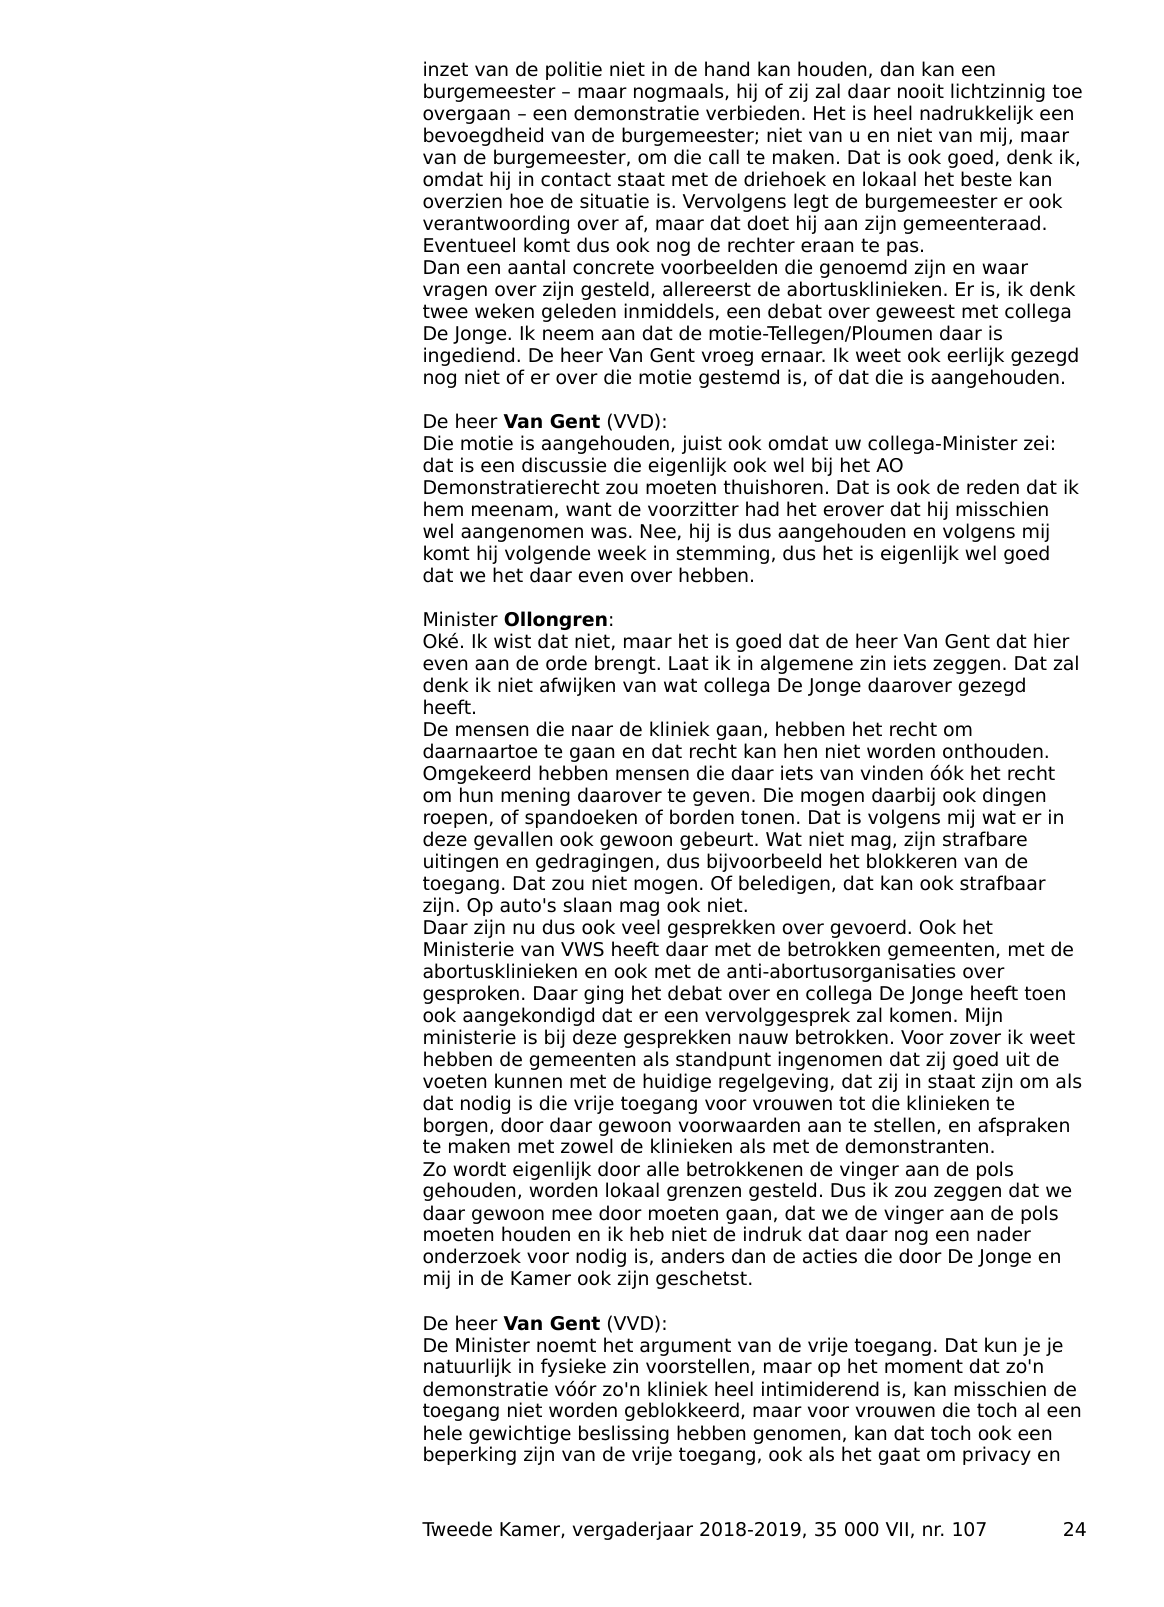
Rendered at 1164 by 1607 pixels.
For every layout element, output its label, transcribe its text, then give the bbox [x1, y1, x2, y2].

text Zo wordt eigenlijk door alle betrokkenen de vinger aan de pols gehouden, worden lokaal grenzen gesteld. Dus ik zou zeggen dat we daar gewoon mee door moeten gaan, dat we de vinger aan de pols moeten houden en ik heb niet de indruk dat daar nog een nader onderzoek voor nodig is, anders dan de acties die door De Jonge en mij in de Kamer ook zijn geschetst. [422, 1158, 1087, 1290]
text Oké. Ik wist dat niet, maar het is goed dat de heer Van Gent dat hier even aan de orde brengt. Laat ik in algemene zin iets zeggen. Dat zal denk ik niet afwijken van wat collega De Jonge daarover gezegd heeft. [422, 631, 1087, 719]
text De heer Van Gent (VVD): [422, 1312, 1087, 1334]
text De mensen die naar de kliniek gaan, hebben het recht om daarnaartoe te gaan en dat recht kan hen niet worden onthouden. Omgekeerd hebben mensen die daar iets van vinden óók het recht om hun mening daarover te geven. Die mogen daarbij ook dingen roepen, of spandoeken of borden tonen. Dat is volgens mij wat er in deze gevallen ook gewoon gebeurt. Wat niet mag, zijn strafbare uitingen en gedragingen, dus bijvoorbeeld het blokkeren van de toegang. Dat zou niet mogen. Of beledigen, dat kan ook strafbaar zijn. Op auto's slaan mag ook niet. [422, 719, 1087, 917]
text Dan een aantal concrete voorbeelden die genoemd zijn en waar vragen over zijn gesteld, allereerst de abortusklinieken. Er is, ik denk twee weken geleden inmiddels, een debat over geweest met collega De Jonge. Ik neem aan dat de motie-Tellegen/Ploumen daar is ingediend. De heer Van Gent vroeg ernaar. Ik weet ook eerlijk gezegd nog niet of er over die motie gestemd is, of dat die is aangehouden. [422, 257, 1087, 389]
text inzet van de politie niet in de hand kan houden, dan kan een burgemeester – maar nogmaals, hij of zij zal daar nooit lichtzinnig toe overgaan – een demonstratie verbieden. Het is heel nadrukkelijk een bevoegdheid van de burgemeester; niet van u en niet van mij, maar van de burgemeester, om die call te maken. Dat is ook goed, denk ik, omdat hij in contact staat met de driehoek en lokaal het beste kan overzien hoe de situatie is. Vervolgens legt de burgemeester er ook verantwoording over af, maar dat doet hij aan zijn gemeenteraad. Eventueel komt dus ook nog de rechter eraan te pas. [422, 59, 1087, 257]
text De Minister noemt het argument van de vrije toegang. Dat kun je je natuurlijk in fysieke zin voorstellen, maar op het moment dat zo'n demonstratie vóór zo'n kliniek heel intimiderend is, kan misschien de toegang niet worden geblokkeerd, maar voor vrouwen die toch al een hele gewichtige beslissing hebben genomen, kan dat toch ook een beperking zijn van de vrije toegang, ook als het gaat om privacy en [422, 1334, 1087, 1466]
text Daar zijn nu dus ook veel gesprekken over gevoerd. Ook het Ministerie van VWS heeft daar met de betrokken gemeenten, met de abortusklinieken en ook met de anti-abortusorganisaties over gesproken. Daar ging het debat over en collega De Jonge heeft toen ook aangekondigd dat er een vervolggesprek zal komen. Mijn ministerie is bij deze gesprekken nauw betrokken. Voor zover ik weet hebben de gemeenten als standpunt ingenomen dat zij goed uit de voeten kunnen met de huidige regelgeving, dat zij in staat zijn om als dat nodig is die vrije toegang voor vrouwen tot die klinieken te borgen, door daar gewoon voorwaarden aan te stellen, en afspraken te maken met zowel de klinieken als met de demonstranten. [422, 917, 1087, 1158]
text Die motie is aangehouden, juist ook omdat uw collega-Minister zei: dat is een discussie die eigenlijk ook wel bij het AO Demonstratierecht zou moeten thuishoren. Dat is ook de reden dat ik hem meenam, want de voorzitter had het erover dat hij misschien wel aangenomen was. Nee, hij is dus aangehouden en volgens mij komt hij volgende week in stemming, dus het is eigenlijk wel goed dat we het daar even over hebben. [422, 433, 1087, 587]
text De heer Van Gent (VVD): [422, 411, 1087, 433]
text Minister Ollongren: [422, 609, 1087, 631]
